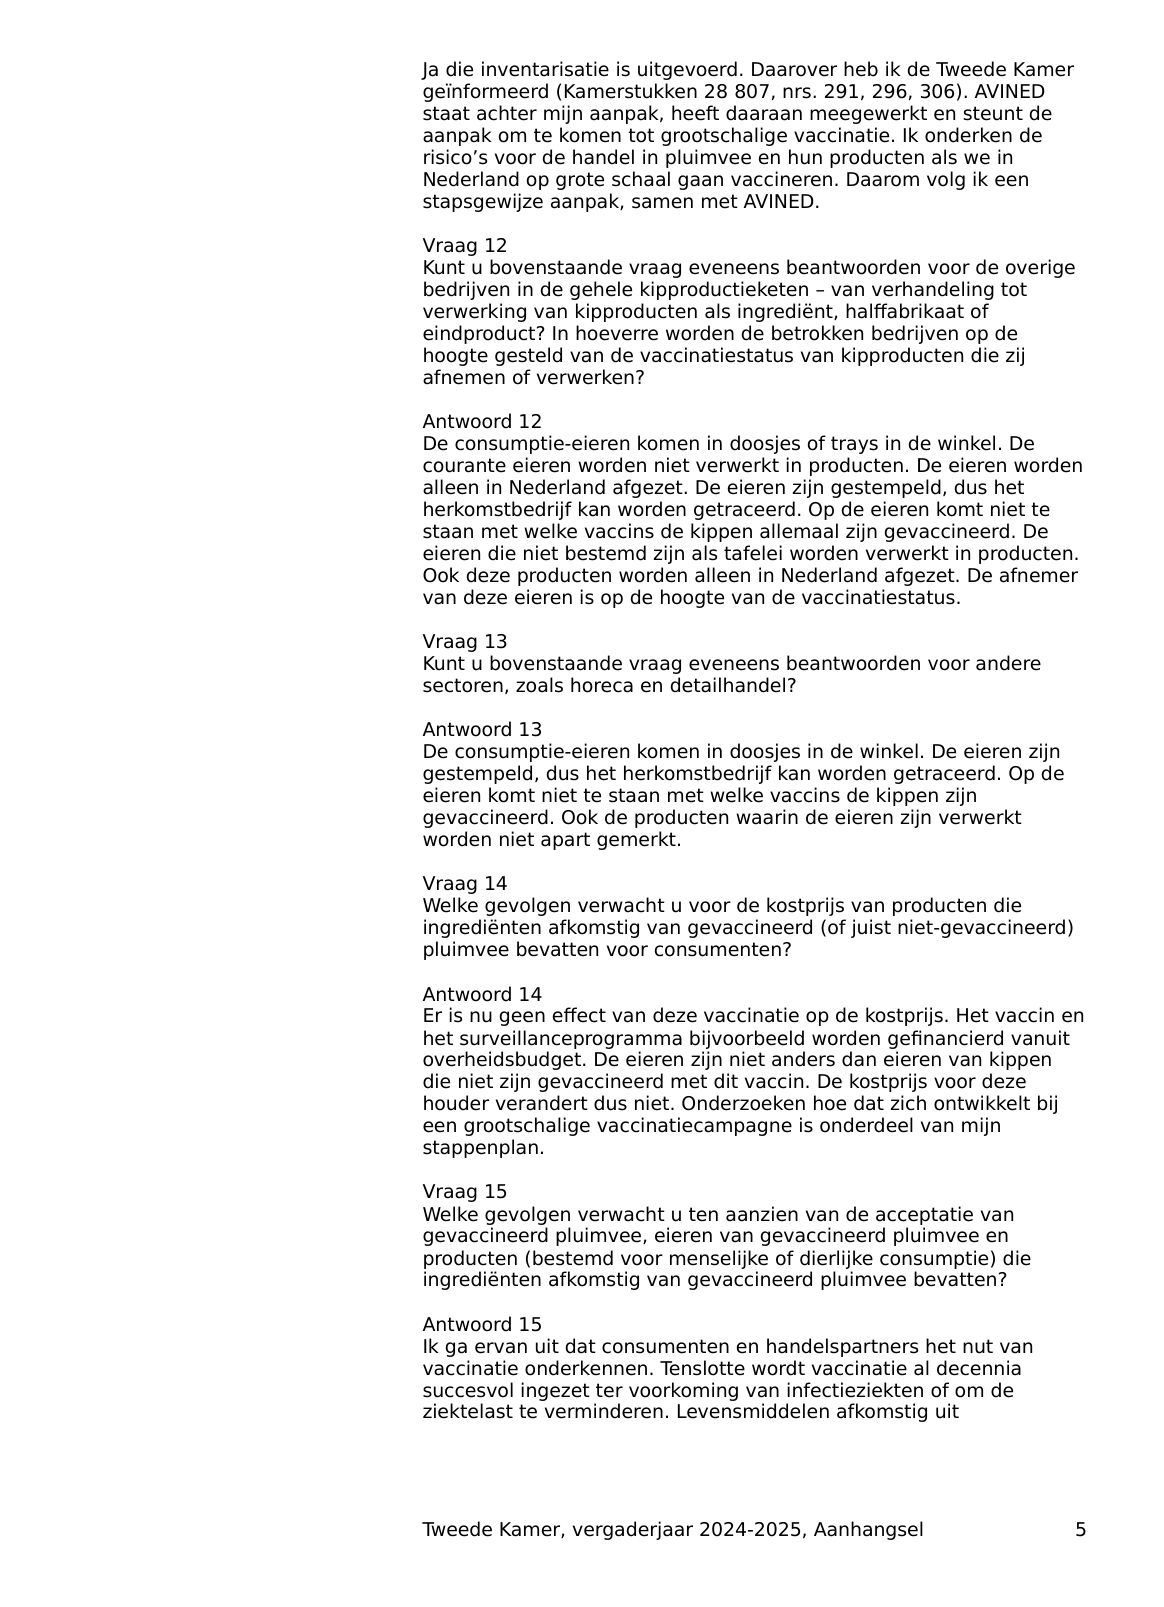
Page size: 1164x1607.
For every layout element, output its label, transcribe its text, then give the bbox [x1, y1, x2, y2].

text Antwoord 12 [422, 411, 1087, 433]
text Vraag 12 [422, 235, 1087, 257]
text Er is nu geen effect van deze vaccinatie op de kostprijs. Het vaccin en het surveillanceprogramma bijvoorbeeld worden gefinancierd vanuit overheidsbudget. De eieren zijn niet anders dan eieren van kippen die niet zijn gevaccineerd met dit vaccin. De kostprijs voor deze houder verandert dus niet. Onderzoeken hoe dat zich ontwikkelt bij een grootschalige vaccinatiecampagne is onderdeel van mijn stappenplan. [422, 1005, 1087, 1159]
text Kunt u bovenstaande vraag eveneens beantwoorden voor andere sectoren, zoals horeca en detailhandel? [422, 653, 1087, 697]
text Antwoord 13 [422, 719, 1087, 741]
text Vraag 13 [422, 631, 1087, 653]
text Kunt u bovenstaande vraag eveneens beantwoorden voor de overige bedrijven in de gehele kipproductieketen – van verhandeling tot verwerking van kipproducten als ingrediënt, halffabrikaat of eindproduct? In hoeverre worden de betrokken bedrijven op de hoogte gesteld van de vaccinatiestatus van kipproducten die zij afnemen of verwerken? [422, 257, 1087, 389]
text Vraag 15 [422, 1181, 1087, 1203]
text Welke gevolgen verwacht u ten aanzien van de acceptatie van gevaccineerd pluimvee, eieren van gevaccineerd pluimvee en producten (bestemd voor menselijke of dierlijke consumptie) die ingrediënten afkomstig van gevaccineerd pluimvee bevatten? [422, 1203, 1087, 1291]
text Antwoord 15 [422, 1313, 1087, 1336]
text Vraag 14 [422, 873, 1087, 895]
text Ik ga ervan uit dat consumenten en handelspartners het nut van vaccinatie onderkennen. Tenslotte wordt vaccinatie al decennia succesvol ingezet ter voorkoming van infectieziekten of om de ziektelast te verminderen. Levensmiddelen afkomstig uit [422, 1336, 1087, 1423]
text Ja die inventarisatie is uitgevoerd. Daarover heb ik de Tweede Kamer geïnformeerd (Kamerstukken 28 807, nrs. 291, 296, 306). AVINED staat achter mijn aanpak, heeft daaraan meegewerkt en steunt de aanpak om te komen tot grootschalige vaccinatie. Ik onderken de risico’s voor de handel in pluimvee en hun producten als we in Nederland op grote schaal gaan vaccineren. Daarom volg ik een stapsgewijze aanpak, samen met AVINED. [422, 59, 1087, 213]
text De consumptie-eieren komen in doosjes of trays in de winkel. De courante eieren worden niet verwerkt in producten. De eieren worden alleen in Nederland afgezet. De eieren zijn gestempeld, dus het herkomstbedrijf kan worden getraceerd. Op de eieren komt niet te staan met welke vaccins de kippen allemaal zijn gevaccineerd. De eieren die niet bestemd zijn als tafelei worden verwerkt in producten. Ook deze producten worden alleen in Nederland afgezet. De afnemer van deze eieren is op de hoogte van de vaccinatiestatus. [422, 433, 1087, 609]
text De consumptie-eieren komen in doosjes in de winkel. De eieren zijn gestempeld, dus het herkomstbedrijf kan worden getraceerd. Op de eieren komt niet te staan met welke vaccins de kippen zijn gevaccineerd. Ook de producten waarin de eieren zijn verwerkt worden niet apart gemerkt. [422, 741, 1087, 851]
text Antwoord 14 [422, 983, 1087, 1005]
text Welke gevolgen verwacht u voor de kostprijs van producten die ingrediënten afkomstig van gevaccineerd (of juist niet-gevaccineerd) pluimvee bevatten voor consumenten? [422, 895, 1087, 961]
